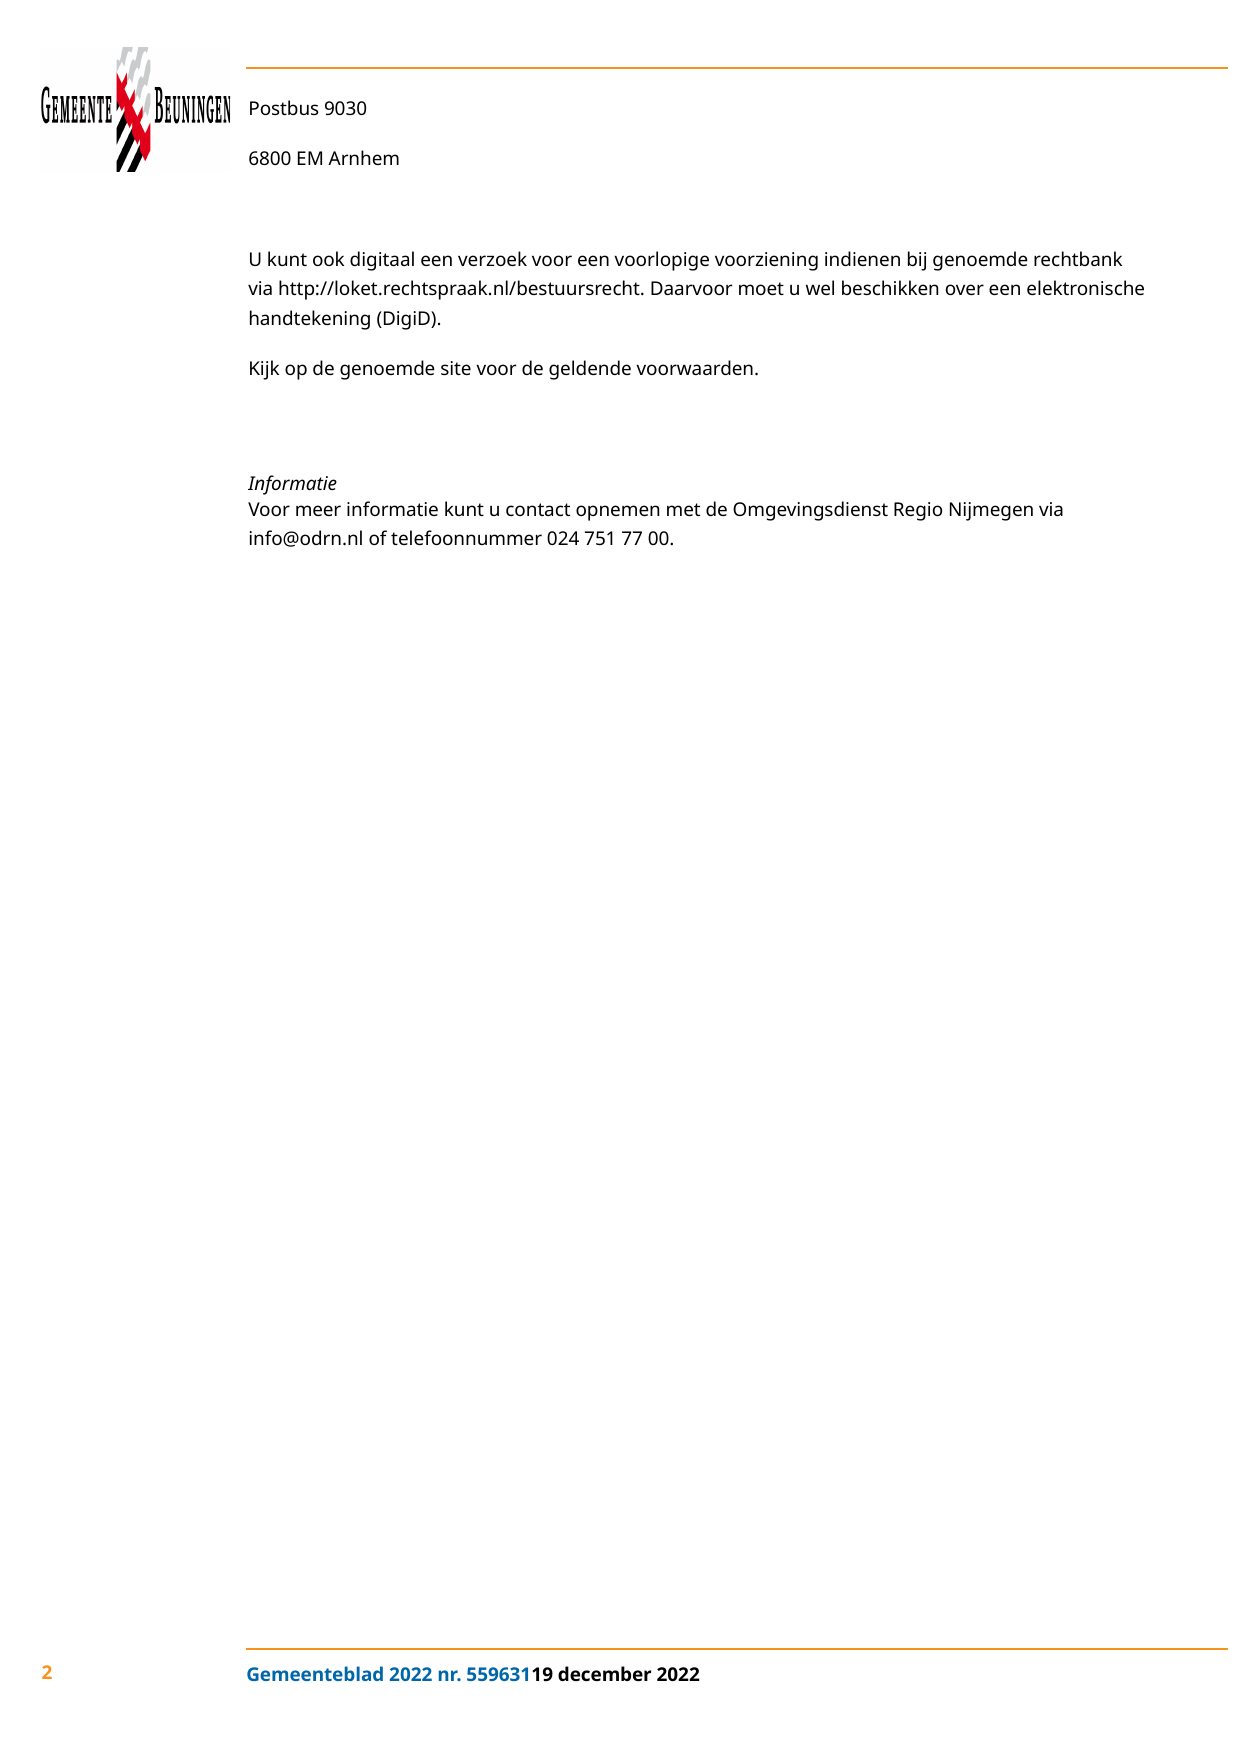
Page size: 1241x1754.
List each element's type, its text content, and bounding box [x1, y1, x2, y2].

text 6800 EM Arnhem [248, 145, 1152, 171]
picture [41, 47, 231, 172]
text Voor meer informatie kunt u contact opnemen met de Omgevingsdienst Regio Nijmegen via info@odrn.nl of telefoonnummer 024 751 77 00. [248, 496, 1152, 551]
text Informatie [248, 470, 1152, 496]
text Postbus 9030 [248, 95, 1152, 121]
text Kijk op de genoemde site voor de geldende voorwaarden. [248, 356, 1152, 381]
text U kunt ook digitaal een verzoek voor een voorlopige voorziening indienen bij genoemde rechtbank via http://loket.rechtspraak.nl/bestuursrecht. Daarvoor moet u wel beschikken over een elektronische handtekening (DigiD). [248, 246, 1152, 331]
